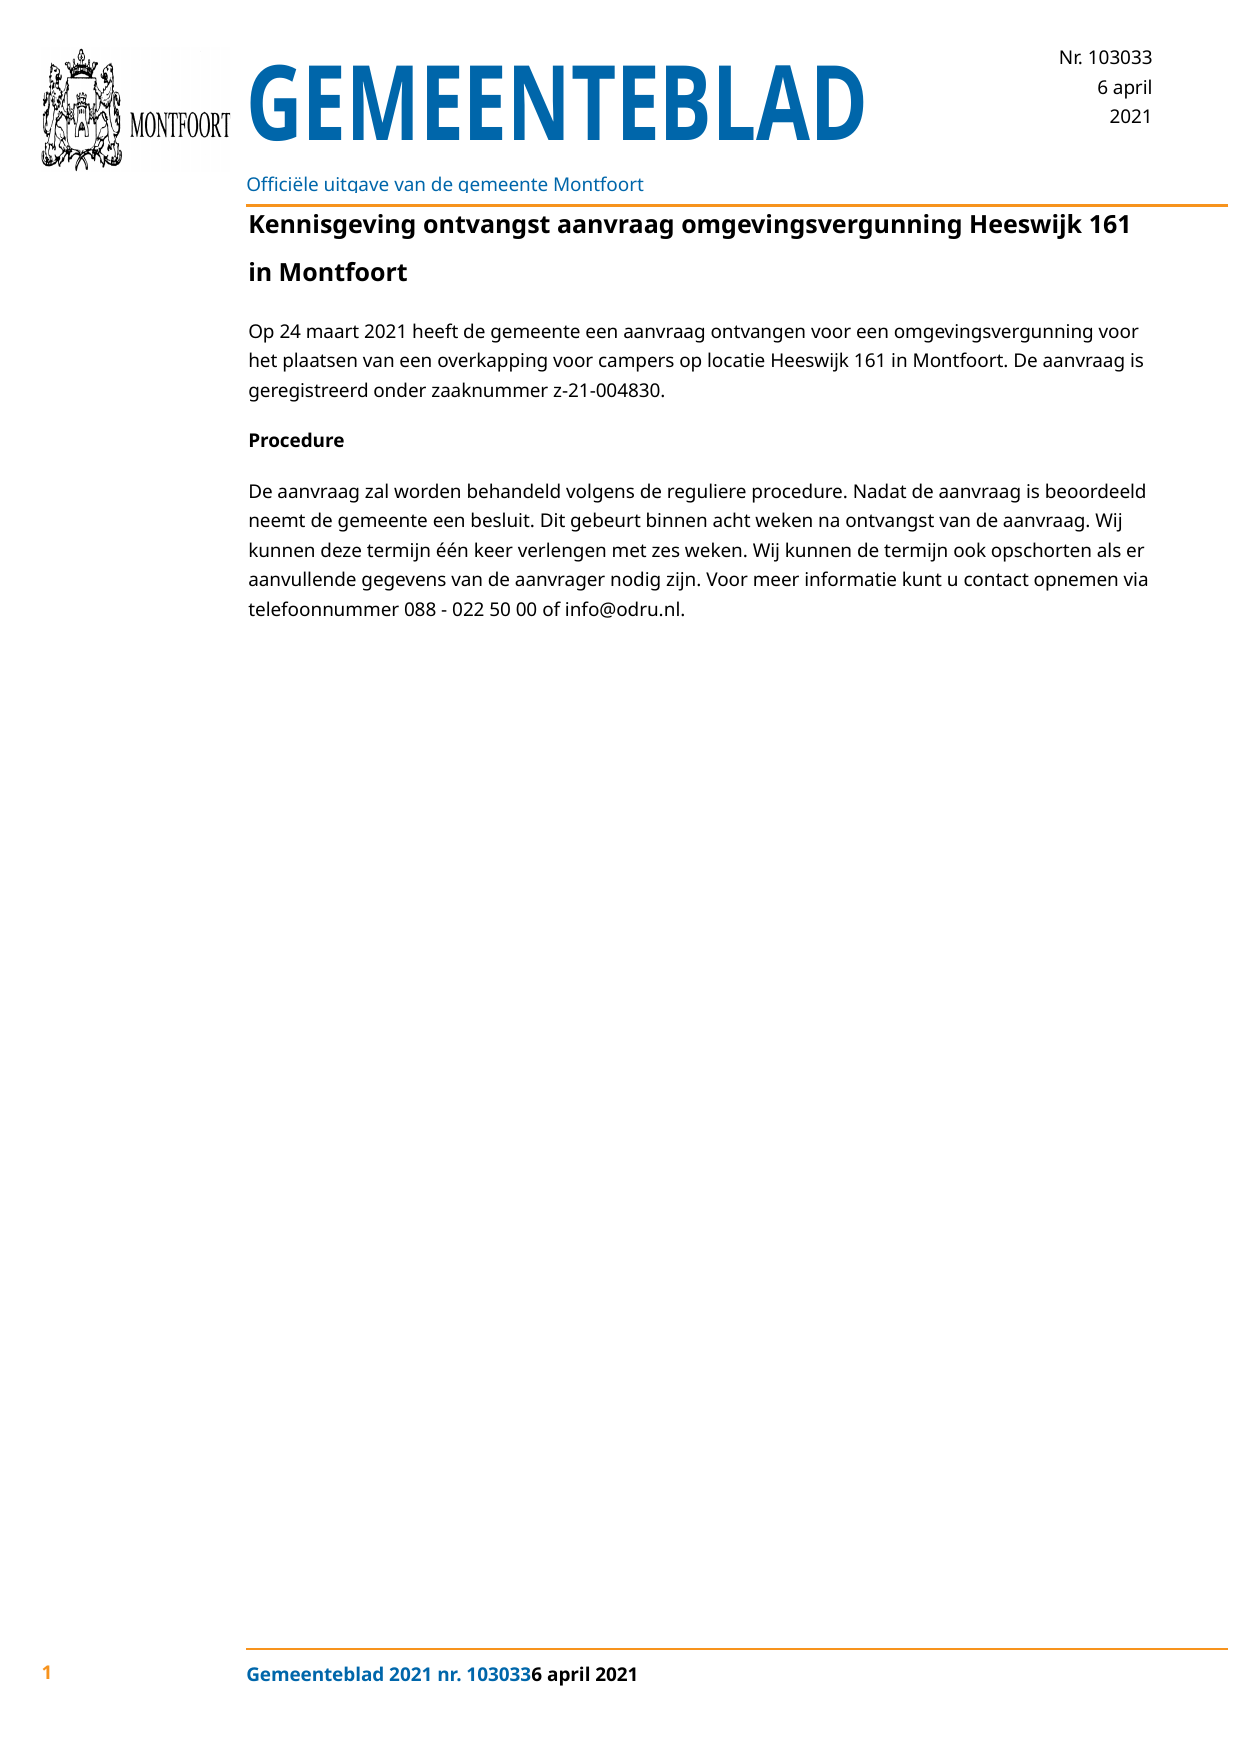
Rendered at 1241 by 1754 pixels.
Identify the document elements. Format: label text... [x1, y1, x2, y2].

text Procedure [248, 427, 1152, 453]
text Kennisgeving ontvangst aanvraag omgevingsvergunning Heeswijk 161 in Montfoort [248, 207, 1152, 288]
picture [41, 47, 231, 172]
text Op 24 maart 2021 heeft de gemeente een aanvraag ontvangen voor een omgevingsvergunning voor het plaatsen van een overkapping voor campers op locatie Heeswijk 161 in Montfoort. De aanvraag is geregistreerd onder zaaknummer z-21-004830. [248, 318, 1152, 403]
text De aanvraag zal worden behandeld volgens de reguliere procedure. Nadat de aanvraag is beoordeeld neemt de gemeente een besluit. Dit gebeurt binnen acht weken na ontvangst van de aanvraag. Wij kunnen deze termijn één keer verlengen met zes weken. Wij kunnen de termijn ook opschorten als er aanvullende gegevens van de aanvrager nodig zijn. Voor meer informatie kunt u contact opnemen via telefoonnummer 088 - 022 50 00 of info@odru.nl. [248, 478, 1152, 622]
